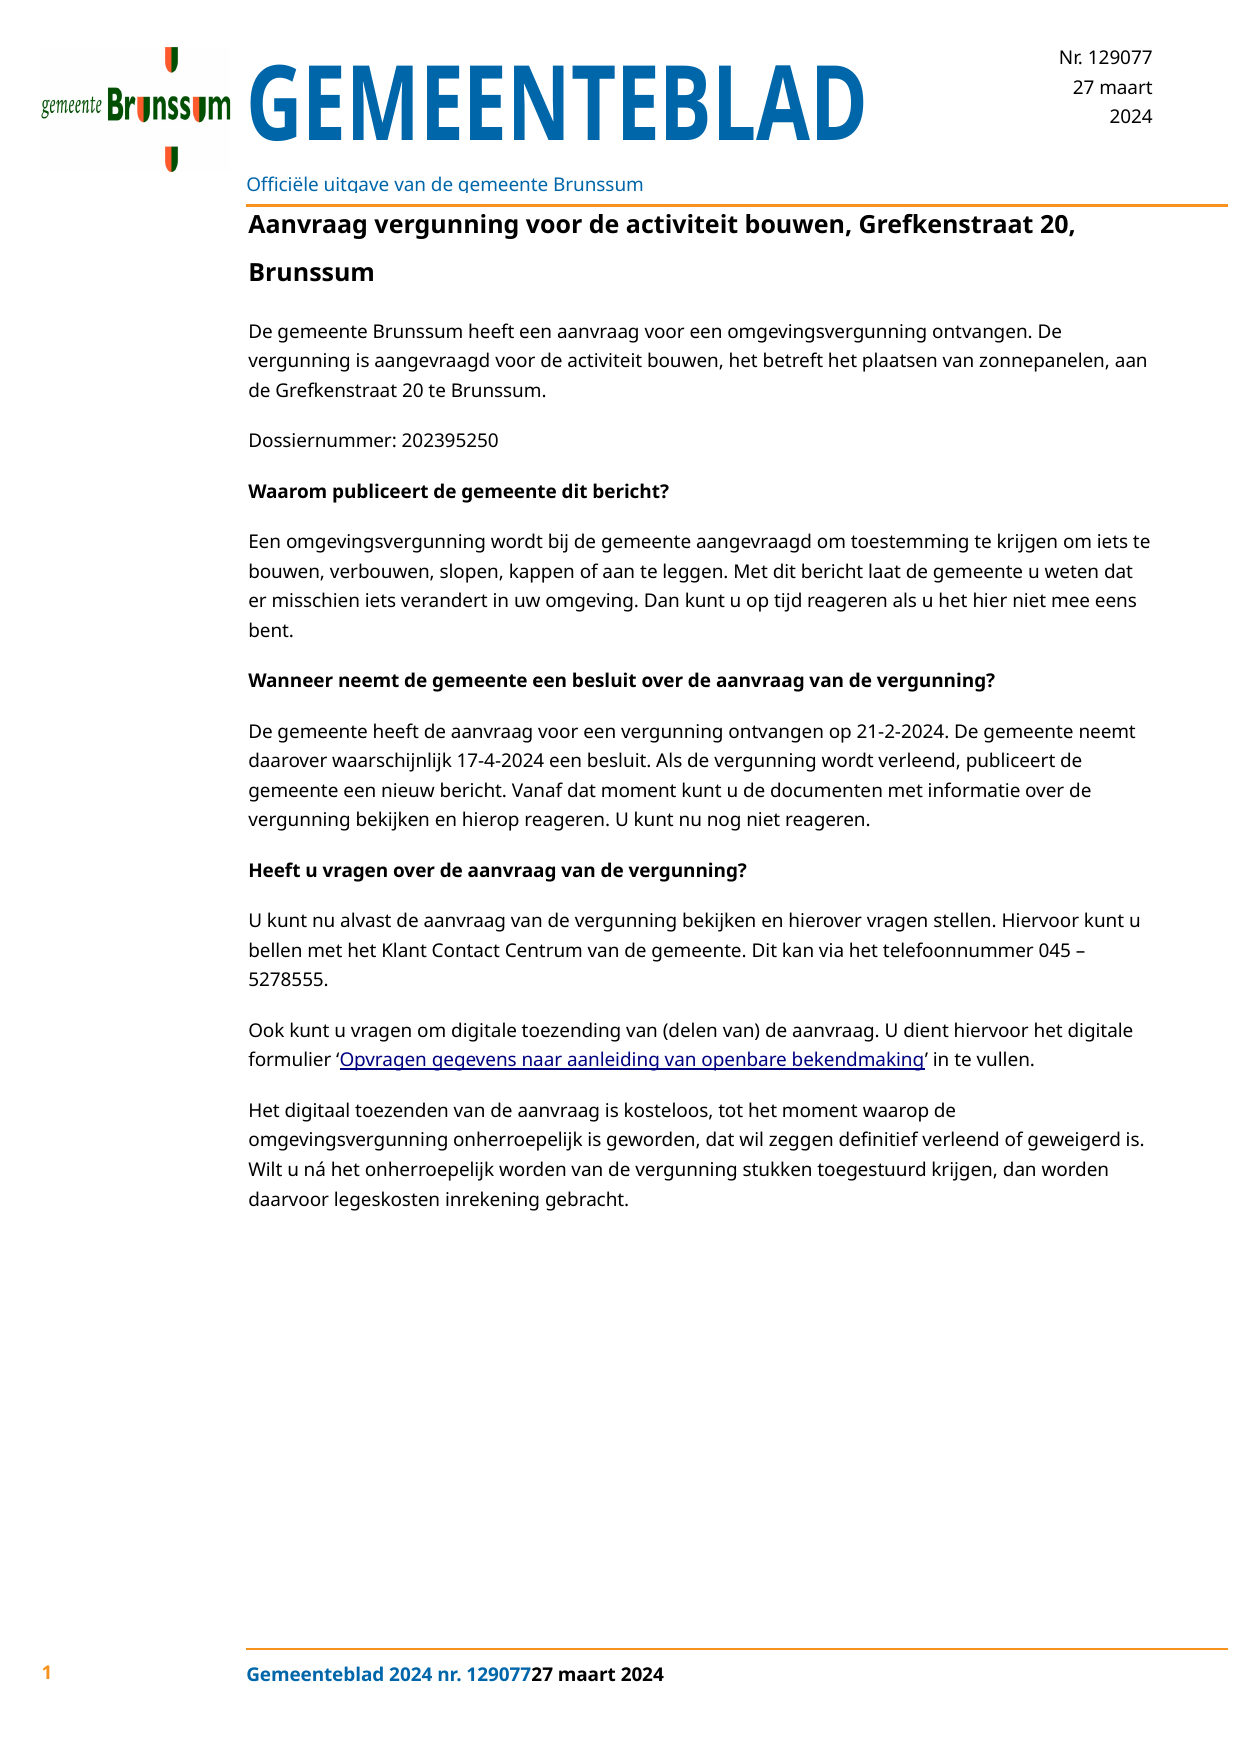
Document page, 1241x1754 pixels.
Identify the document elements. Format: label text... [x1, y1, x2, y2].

text Ook kunt u vragen om digitale toezending van (delen van) de aanvraag. U dient hiervoor het digitale formulier ‘Opvragen gegevens naar aanleiding van openbare bekendmaking’ in te vullen. [248, 1017, 1152, 1072]
text Aanvraag vergunning voor de activiteit bouwen, Grefkenstraat 20, Brunssum [248, 207, 1152, 288]
text Wanneer neemt de gemeente een besluit over de aanvraag van de vergunning? [248, 667, 1152, 693]
text Een omgevingsvergunning wordt bij de gemeente aangevraagd om toestemming te krijgen om iets te bouwen, verbouwen, slopen, kappen of aan te leggen. Met dit bericht laat de gemeente u weten dat er misschien iets verandert in uw omgeving. Dan kunt u op tijd reageren als u het hier niet mee eens bent. [248, 528, 1152, 643]
text De gemeente heeft de aanvraag voor een vergunning ontvangen op 21-2-2024. De gemeente neemt daarover waarschijnlijk 17-4-2024 een besluit. Als de vergunning wordt verleend, publiceert de gemeente een nieuw bericht. Vanaf dat moment kunt u de documenten met informatie over de vergunning bekijken en hierop reageren. U kunt nu nog niet reageren. [248, 718, 1152, 832]
text Heeft u vragen over de aanvraag van de vergunning? [248, 857, 1152, 883]
text U kunt nu alvast de aanvraag van de vergunning bekijken en hierover vragen stellen. Hiervoor kunt u bellen met het Klant Contact Centrum van de gemeente. Dit kan via het telefoonnummer 045 – 5278555. [248, 907, 1152, 992]
text Waarom publiceert de gemeente dit bericht? [248, 478, 1152, 504]
text Het digitaal toezenden van de aanvraag is kosteloos, tot het moment waarop de omgevingsvergunning onherroepelijk is geworden, dat wil zeggen definitief verleend of geweigerd is. Wilt u ná het onherroepelijk worden van de vergunning stukken toegestuurd krijgen, dan worden daarvoor legeskosten inrekening gebracht. [248, 1097, 1152, 1212]
text De gemeente Brunssum heeft een aanvraag voor een omgevingsvergunning ontvangen. De vergunning is aangevraagd voor de activiteit bouwen, het betreft het plaatsen van zonnepanelen, aan de Grefkenstraat 20 te Brunssum. [248, 318, 1152, 403]
picture [41, 47, 231, 172]
text Dossiernummer: 202395250 [248, 427, 1152, 453]
